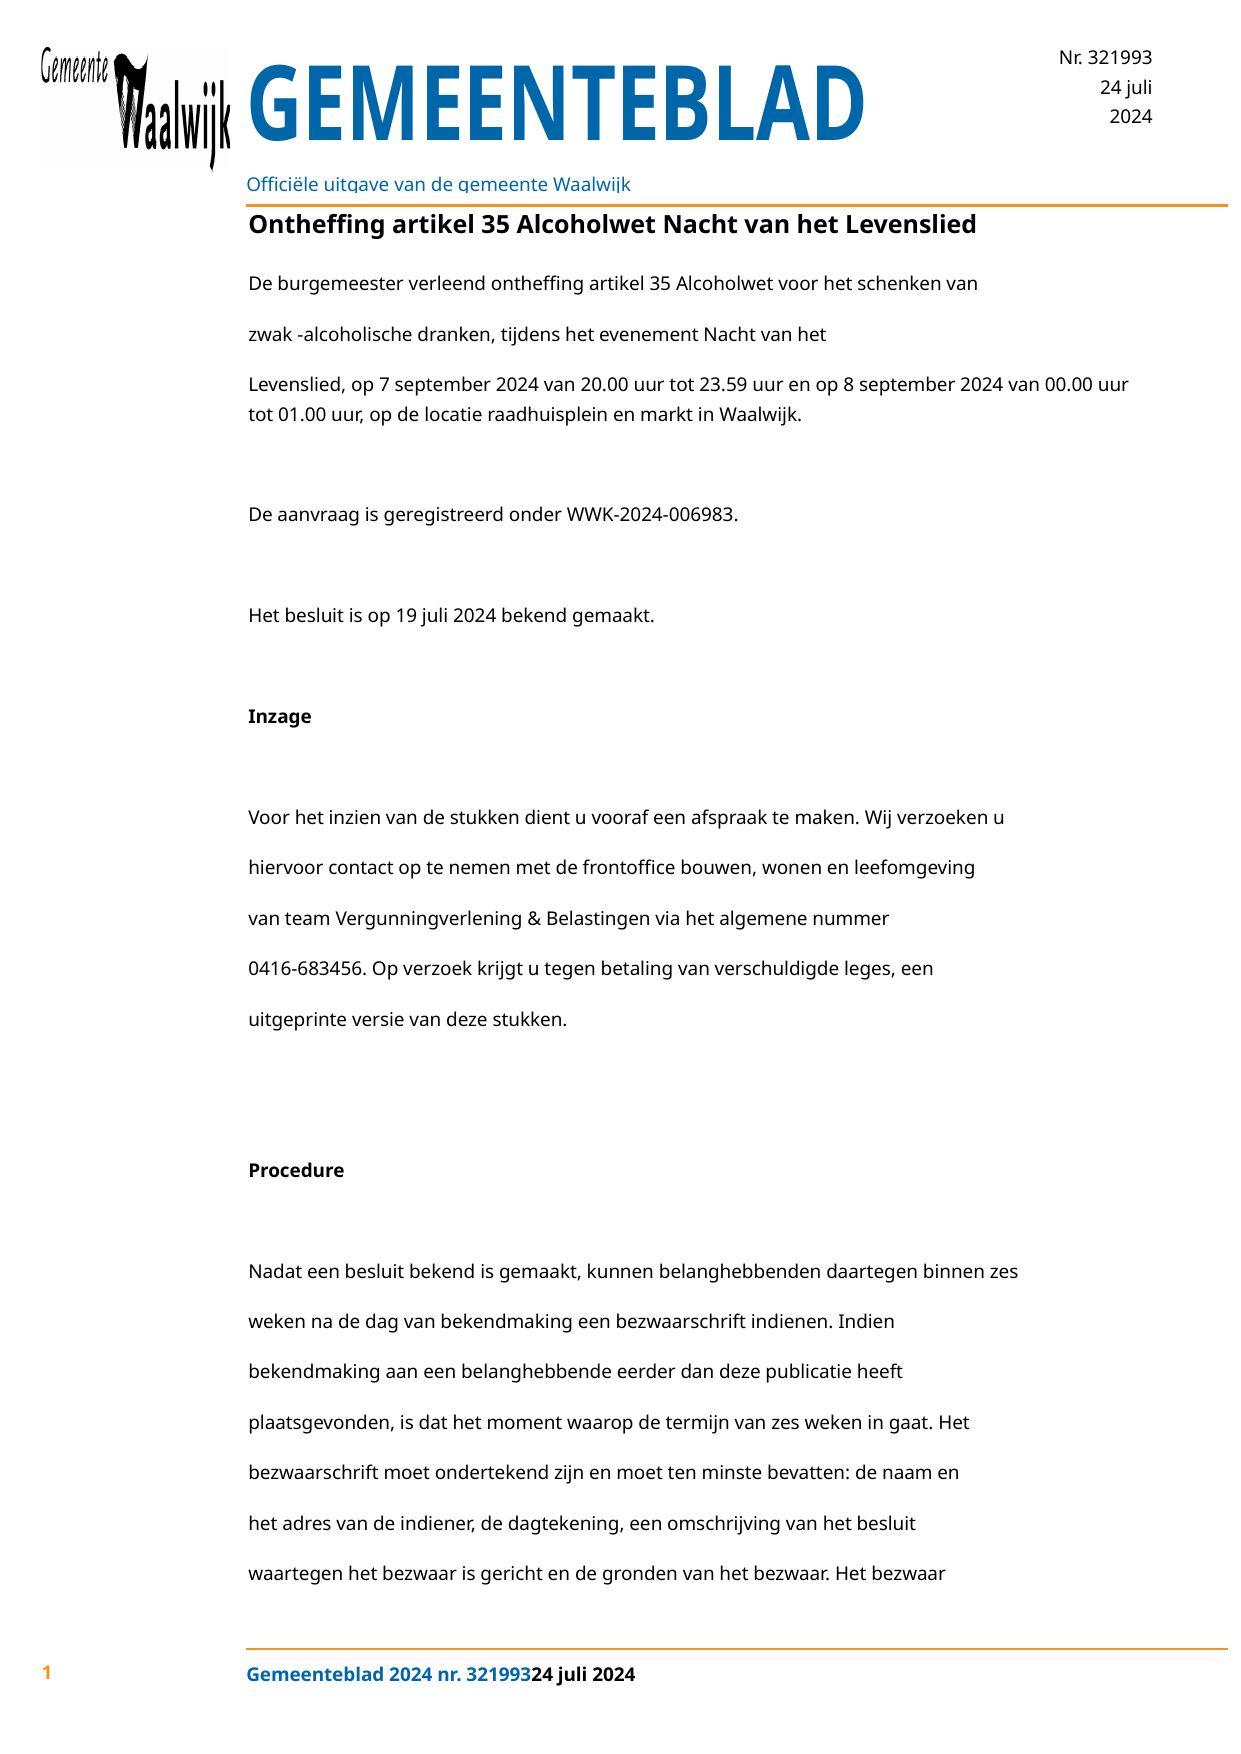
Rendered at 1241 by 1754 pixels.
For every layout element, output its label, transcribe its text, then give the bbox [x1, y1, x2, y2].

text hiervoor contact op te nemen met de frontoffice bouwen, wonen en leefomgeving [248, 854, 1152, 880]
picture [41, 47, 231, 172]
text bezwaarschrift moet ondertekend zijn en moet ten minste bevatten: de naam en [248, 1459, 1152, 1485]
text van team Vergunningverlening & Belastingen via het algemene nummer [248, 905, 1152, 931]
text plaatsgevonden, is dat het moment waarop de termijn van zes weken in gaat. Het [248, 1409, 1152, 1435]
text weken na de dag van bekendmaking een bezwaarschrift indienen. Indien [248, 1308, 1152, 1334]
text Het besluit is op 19 juli 2024 bekend gemaakt. [248, 602, 1152, 628]
text Nadat een besluit bekend is gemaakt, kunnen belanghebbenden daartegen binnen zes [248, 1258, 1152, 1283]
text bekendmaking aan een belanghebbende eerder dan deze publicatie heeft [248, 1359, 1152, 1384]
text zwak -alcoholische dranken, tijdens het evenement Nacht van het [248, 321, 1152, 346]
text De burgemeester verleend ontheffing artikel 35 Alcoholwet voor het schenken van [248, 270, 1152, 296]
text De aanvraag is geregistreerd onder WWK-2024-006983. [248, 502, 1152, 527]
text Ontheffing artikel 35 Alcoholwet Nacht van het Levenslied [248, 207, 1152, 241]
text uitgeprinte versie van deze stukken. [248, 1006, 1152, 1031]
text waartegen het bezwaar is gericht en de gronden van het bezwaar. Het bezwaar [248, 1560, 1152, 1586]
text Voor het inzien van de stukken dient u vooraf een afspraak te maken. Wij verzoeken u [248, 804, 1152, 830]
text Inzage [248, 703, 1152, 729]
text het adres van de indiener, de dagtekening, een omschrijving van het besluit [248, 1510, 1152, 1536]
text 0416-683456. Op verzoek krijgt u tegen betaling van verschuldigde leges, een [248, 955, 1152, 981]
text Procedure [248, 1157, 1152, 1183]
text Levenslied, op 7 september 2024 van 20.00 uur tot 23.59 uur en op 8 september 2024 van 00.00 uur tot 01.00 uur, op de locatie raadhuisplein en markt in Waalwijk. [248, 371, 1152, 426]
